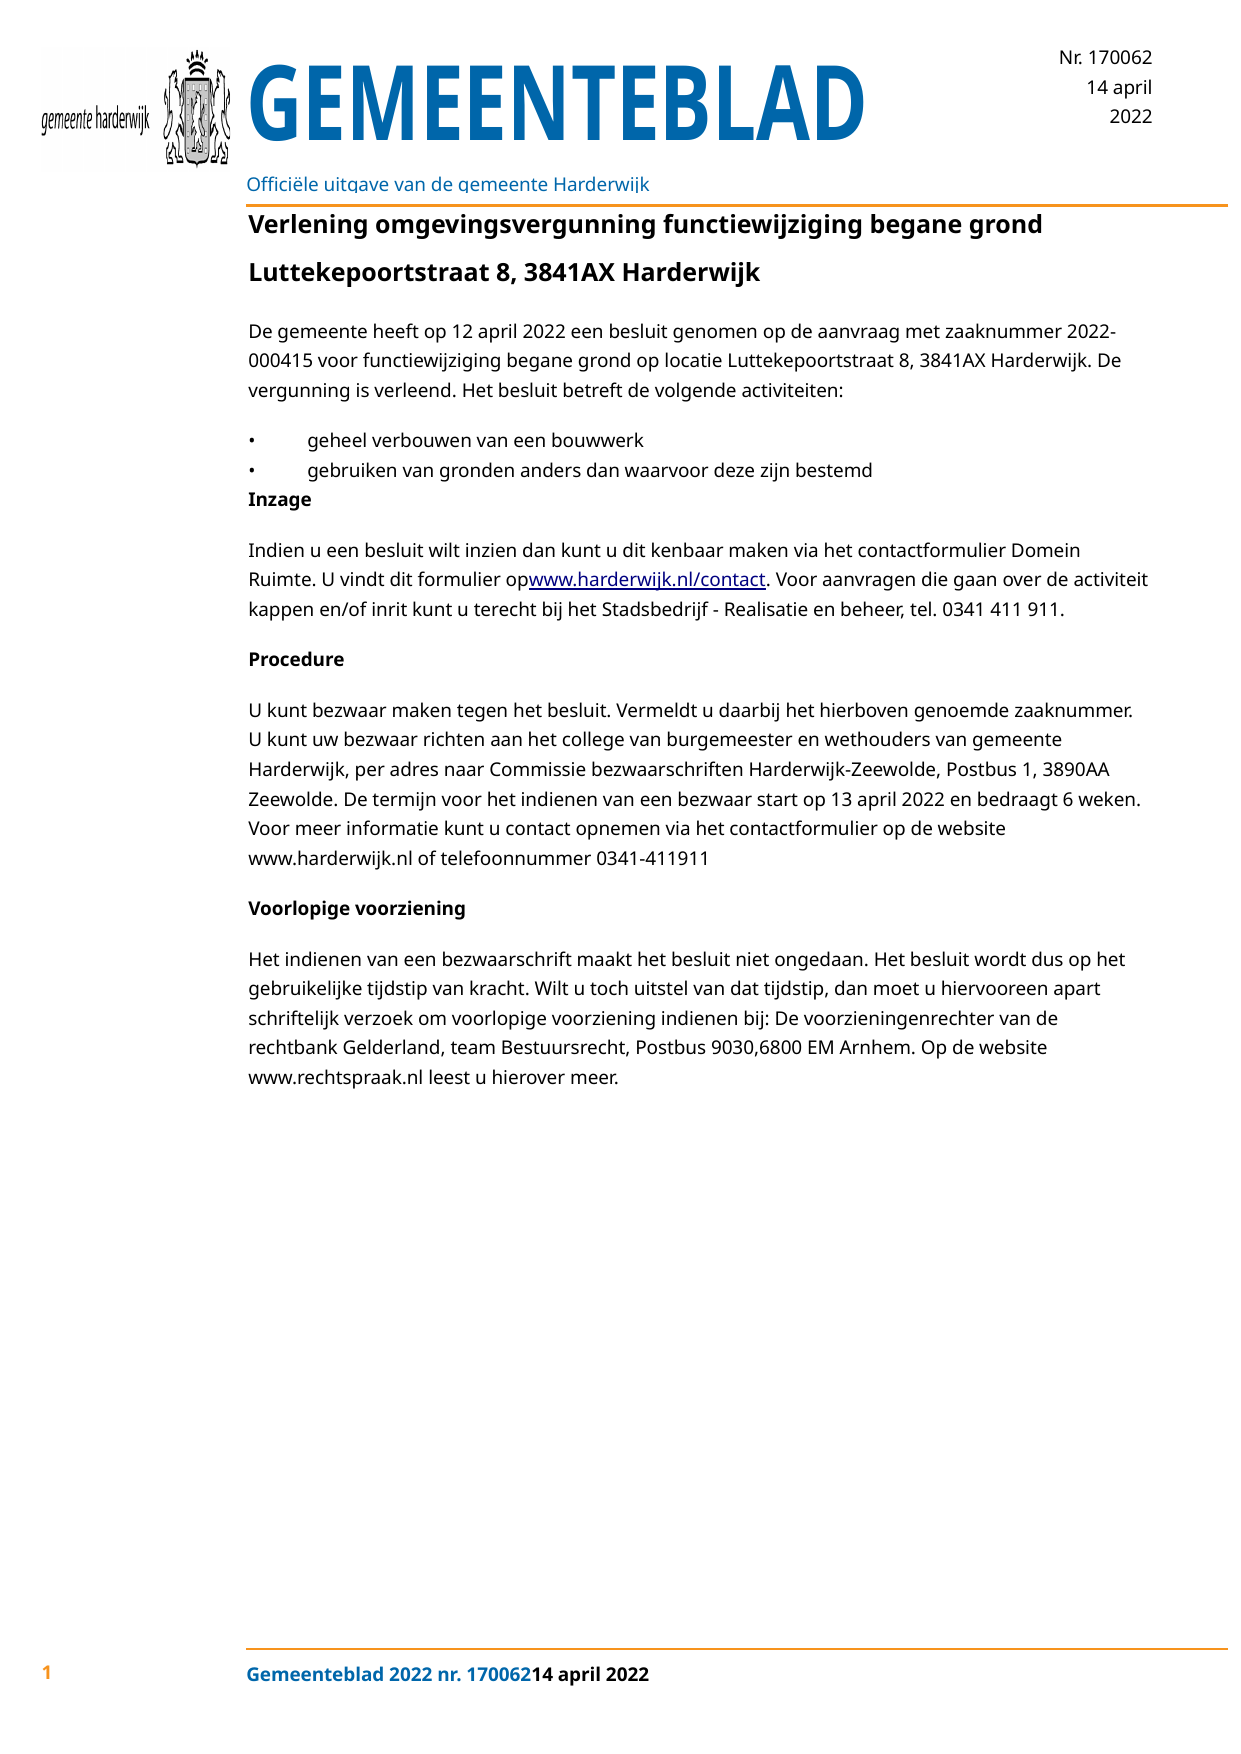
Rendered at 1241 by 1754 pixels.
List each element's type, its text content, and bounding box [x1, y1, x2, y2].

list gebruiken van gronden anders dan waarvoor deze zijn bestemd [248, 457, 1152, 483]
text Indien u een besluit wilt inzien dan kunt u dit kenbaar maken via het contactformulier Domein Ruimte. U vindt dit formulier opwww.harderwijk.nl/contact. Voor aanvragen die gaan over de activiteit kappen en/of inrit kunt u terecht bij het Stadsbedrijf - Realisatie en beheer, tel. 0341 411 911. [248, 537, 1152, 622]
text Verlening omgevingsvergunning functiewijziging begane grond Luttekepoortstraat 8, 3841AX Harderwijk [248, 207, 1152, 288]
list geheel verbouwen van een bouwwerk [248, 427, 1152, 453]
text De gemeente heeft op 12 april 2022 een besluit genomen op de aanvraag met zaaknummer 2022-000415 voor functiewijziging begane grond op locatie Luttekepoortstraat 8, 3841AX Harderwijk. De vergunning is verleend. Het besluit betreft de volgende activiteiten: [248, 318, 1152, 403]
text Voorlopige voorziening [248, 895, 1152, 921]
text U kunt bezwaar maken tegen het besluit. Vermeldt u daarbij het hierboven genoemde zaaknummer. U kunt uw bezwaar richten aan het college van burgemeester en wethouders van gemeente Harderwijk, per adres naar Commissie bezwaarschriften Harderwijk-Zeewolde, Postbus 1, 3890AA Zeewolde. De termijn voor het indienen van een bezwaar start op 13 april 2022 en bedraagt 6 weken. Voor meer informatie kunt u contact opnemen via het contactformulier op de website www.harderwijk.nl of telefoonnummer 0341-411911 [248, 697, 1152, 871]
text Procedure [248, 647, 1152, 672]
picture [41, 47, 231, 172]
text Inzage [248, 487, 1152, 512]
text Het indienen van een bezwaarschrift maakt het besluit niet ongedaan. Het besluit wordt dus op het gebruikelijke tijdstip van kracht. Wilt u toch uitstel van dat tijdstip, dan moet u hiervooreen apart schriftelijk verzoek om voorlopige voorziening indienen bij: De voorzieningenrechter van de rechtbank Gelderland, team Bestuursrecht, Postbus 9030,6800 EM Arnhem. Op de website www.rechtspraak.nl leest u hierover meer. [248, 946, 1152, 1090]
